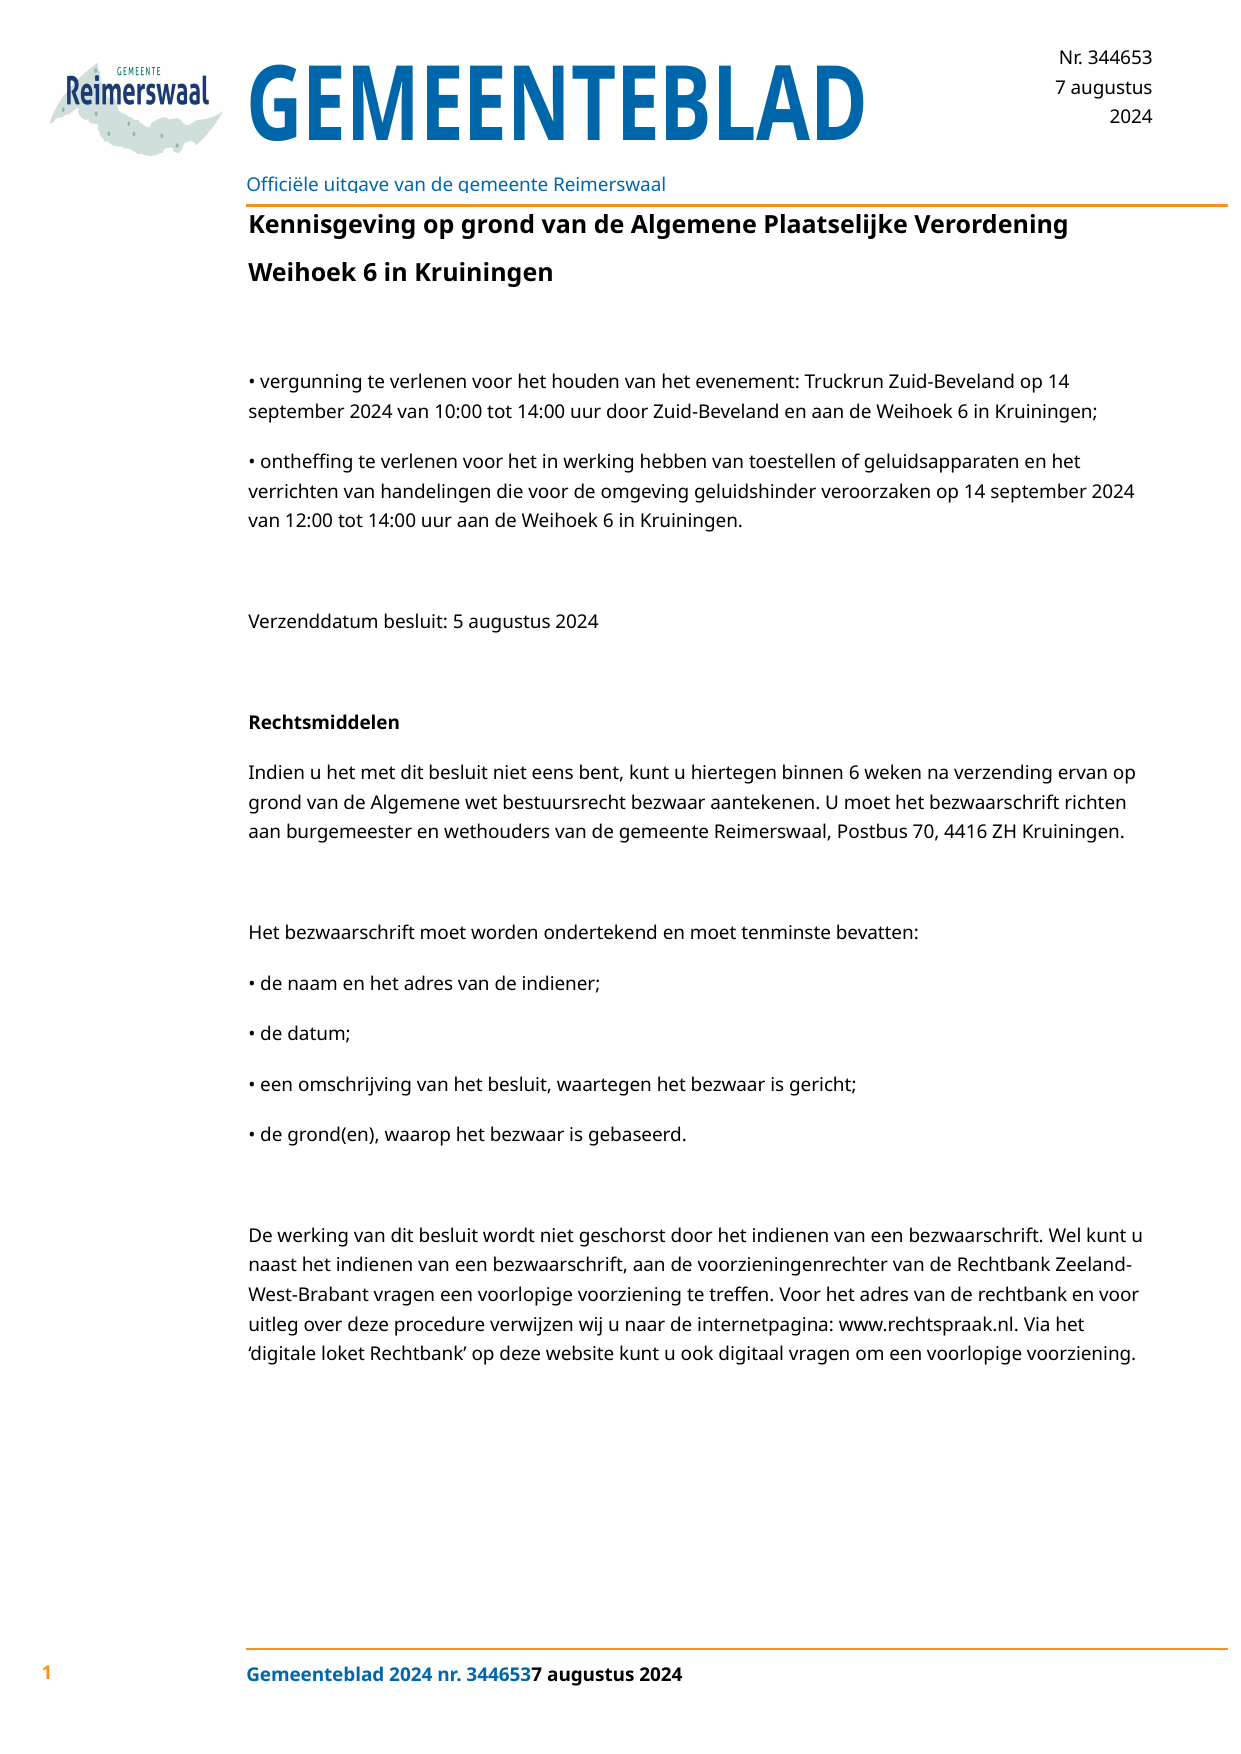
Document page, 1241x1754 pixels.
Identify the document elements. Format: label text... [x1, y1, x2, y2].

text De werking van dit besluit wordt niet geschorst door het indienen van een bezwaarschrift. Wel kunt u naast het indienen van een bezwaarschrift, aan de voorzieningenrechter van de Rechtbank Zeeland-West-Brabant vragen een voorlopige voorziening te treffen. Voor het adres van de rechtbank en voor uitleg over deze procedure verwijzen wij u naar de internetpagina: www.rechtspraak.nl. Via het ‘digitale loket Rechtbank’ op deze website kunt u ook digitaal vragen om een voorlopige voorziening. [248, 1222, 1152, 1366]
text • ontheffing te verlenen voor het in werking hebben van toestellen of geluidsapparaten en het verrichten van handelingen die voor de omgeving geluidshinder veroorzaken op 14 september 2024 van 12:00 tot 14:00 uur aan de Weihoek 6 in Kruiningen. [248, 448, 1152, 533]
text • vergunning te verlenen voor het houden van het evenement: Truckrun Zuid-Beveland op 14 september 2024 van 10:00 tot 14:00 uur door Zuid-Beveland en aan de Weihoek 6 in Kruiningen; [248, 368, 1152, 424]
text • de grond(en), waarop het bezwaar is gebaseerd. [248, 1121, 1152, 1147]
picture [41, 47, 231, 172]
text Het bezwaarschrift moet worden ondertekend en moet tenminste bevatten: [248, 919, 1152, 945]
text • de naam en het adres van de indiener; [248, 970, 1152, 996]
text Kennisgeving op grond van de Algemene Plaatselijke Verordening Weihoek 6 in Kruiningen [248, 207, 1152, 288]
text Verzenddatum besluit: 5 augustus 2024 [248, 608, 1152, 634]
text • de datum; [248, 1020, 1152, 1046]
text • een omschrijving van het besluit, waartegen het bezwaar is gericht; [248, 1071, 1152, 1097]
text Indien u het met dit besluit niet eens bent, kunt u hiertegen binnen 6 weken na verzending ervan op grond van de Algemene wet bestuursrecht bezwaar aantekenen. U moet het bezwaarschrift richten aan burgemeester en wethouders van de gemeente Reimerswaal, Postbus 70, 4416 ZH Kruiningen. [248, 759, 1152, 844]
text Rechtsmiddelen [248, 709, 1152, 735]
